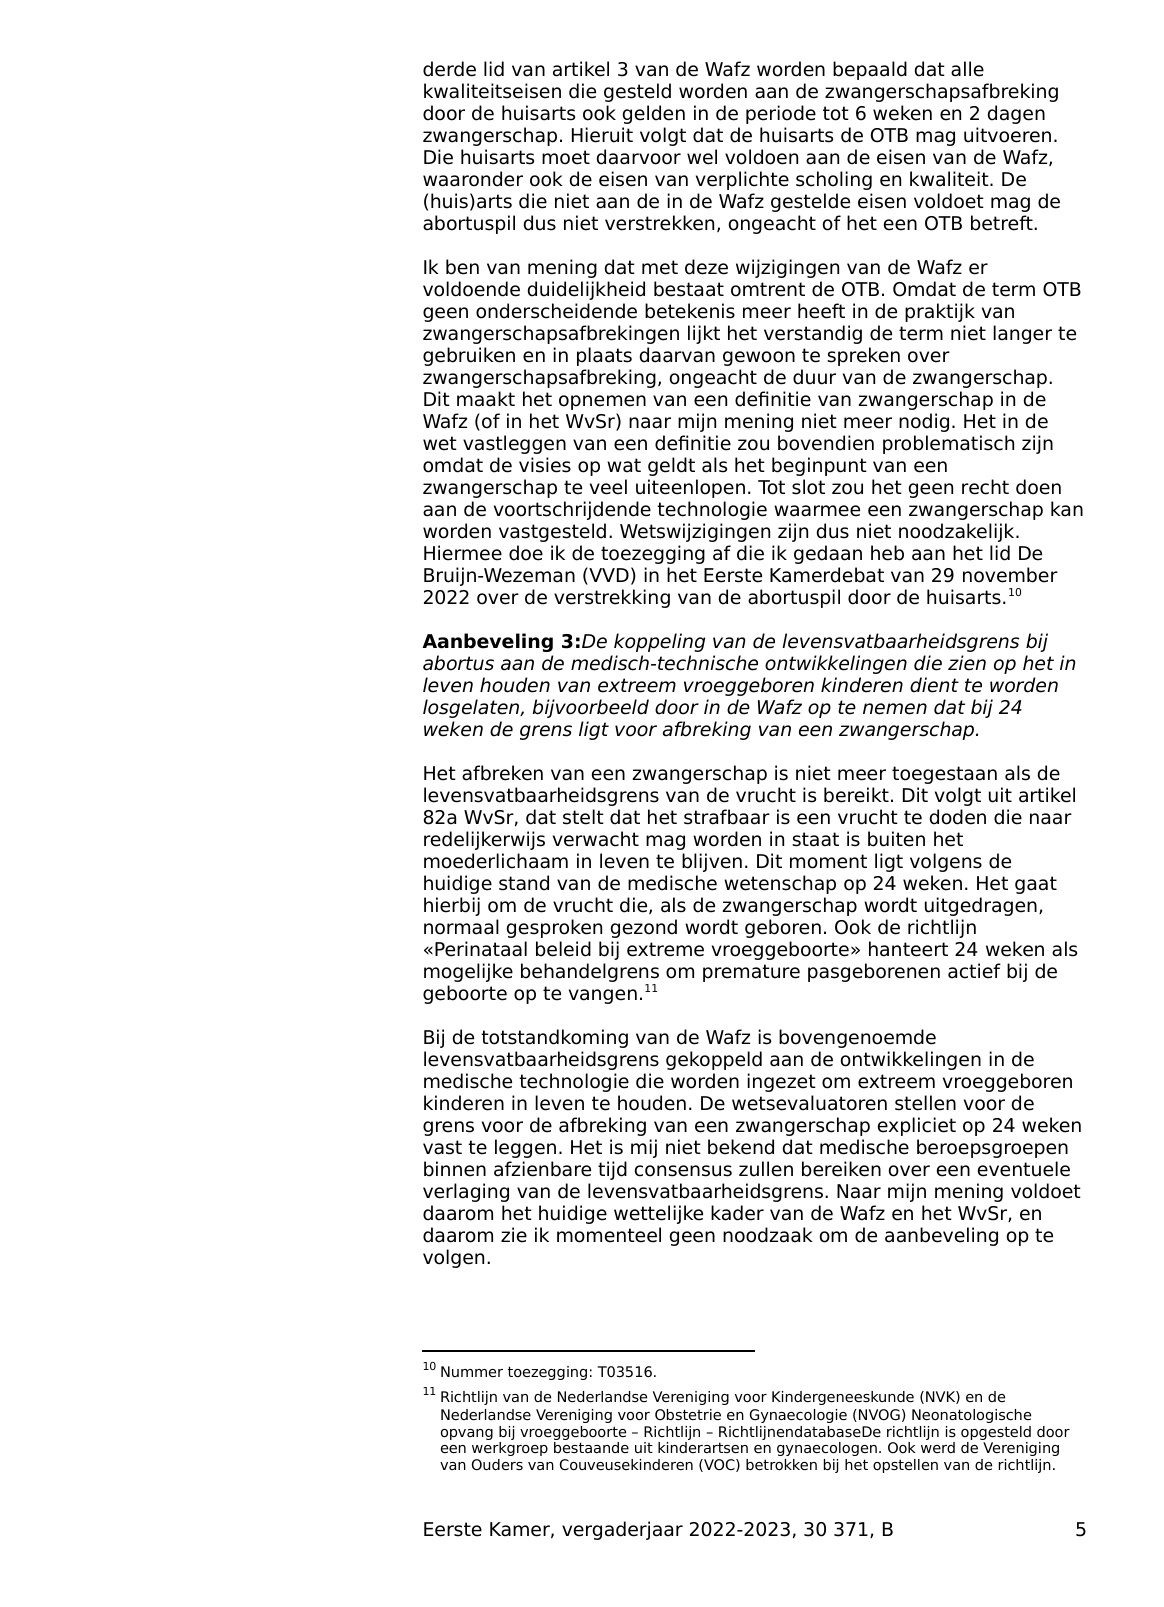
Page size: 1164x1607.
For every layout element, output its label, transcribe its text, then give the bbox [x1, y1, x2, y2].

text Aanbeveling 3:De koppeling van de levensvatbaarheidsgrens bij abortus aan de medisch-technische ontwikkelingen die zien op het in leven houden van extreem vroeggeboren kinderen dient te worden losgelaten, bijvoorbeeld door in de Wafz op te nemen dat bij 24 weken de grens ligt voor afbreking van een zwangerschap. [422, 631, 1087, 741]
text Bij de totstandkoming van de Wafz is bovengenoemde levensvatbaarheidsgrens gekoppeld aan de ontwikkelingen in de medische technologie die worden ingezet om extreem vroeggeboren kinderen in leven te houden. De wetsevaluatoren stellen voor de grens voor de afbreking van een zwangerschap expliciet op 24 weken vast te leggen. Het is mij niet bekend dat medische beroepsgroepen binnen afzienbare tijd consensus zullen bereiken over een eventuele verlaging van de levensvatbaarheidsgrens. Naar mijn mening voldoet daarom het huidige wettelijke kader van de Wafz en het WvSr, en daarom zie ik momenteel geen noodzaak om de aanbeveling op te volgen. [422, 1027, 1087, 1269]
text Richtlijn van de Nederlandse Vereniging voor Kindergeneeskunde (NVK) en de Nederlandse Vereniging voor Obstetrie en Gynaecologie (NVOG) Neonatologische opvang bij vroeggeboorte – Richtlijn – RichtlijnendatabaseDe richtlijn is opgesteld door een werkgroep bestaande uit kinderartsen en gynaecologen. Ook werd de Vereniging van Ouders van Couveusekinderen (VOC) betrokken bij het opstellen van de richtlijn. [422, 1385, 1087, 1474]
text Het afbreken van een zwangerschap is niet meer toegestaan als de levensvatbaarheidsgrens van de vrucht is bereikt. Dit volgt uit artikel 82a WvSr, dat stelt dat het strafbaar is een vrucht te doden die naar redelijkerwijs verwacht mag worden in staat is buiten het moederlichaam in leven te blijven. Dit moment ligt volgens de huidige stand van de medische wetenschap op 24 weken. Het gaat hierbij om de vrucht die, als de zwangerschap wordt uitgedragen, normaal gesproken gezond wordt geboren. Ook de richtlijn «Perinataal beleid bij extreme vroeggeboorte» hanteert 24 weken als mogelijke behandelgrens om premature pasgeborenen actief bij de geboorte op te vangen. [422, 763, 1087, 1005]
text Ik ben van mening dat met deze wijzigingen van de Wafz er voldoende duidelijkheid bestaat omtrent de OTB. Omdat de term OTB geen onderscheidende betekenis meer heeft in de praktijk van zwangerschapsafbrekingen lijkt het verstandig de term niet langer te gebruiken en in plaats daarvan gewoon te spreken over zwangerschapsafbreking, ongeacht de duur van de zwangerschap. Dit maakt het opnemen van een definitie van zwangerschap in de Wafz (of in het WvSr) naar mijn mening niet meer nodig. Het in de wet vastleggen van een definitie zou bovendien problematisch zijn omdat de visies op wat geldt als het beginpunt van een zwangerschap te veel uiteenlopen. Tot slot zou het geen recht doen aan de voortschrijdende technologie waarmee een zwangerschap kan worden vastgesteld. Wetswijzigingen zijn dus niet noodzakelijk. Hiermee doe ik de toezegging af die ik gedaan heb aan het lid De Bruijn-Wezeman (VVD) in het Eerste Kamerdebat van 29 november 2022 over de verstrekking van de abortuspil door de huisarts. [422, 257, 1087, 609]
text derde lid van artikel 3 van de Wafz worden bepaald dat alle kwaliteitseisen die gesteld worden aan de zwangerschapsafbreking door de huisarts ook gelden in de periode tot 6 weken en 2 dagen zwangerschap. Hieruit volgt dat de huisarts de OTB mag uitvoeren. Die huisarts moet daarvoor wel voldoen aan de eisen van de Wafz, waaronder ook de eisen van verplichte scholing en kwaliteit. De (huis)arts die niet aan de in de Wafz gestelde eisen voldoet mag de abortuspil dus niet verstrekken, ongeacht of het een OTB betreft. [422, 59, 1087, 235]
text Nummer toezegging: T03516. [422, 1360, 1087, 1382]
